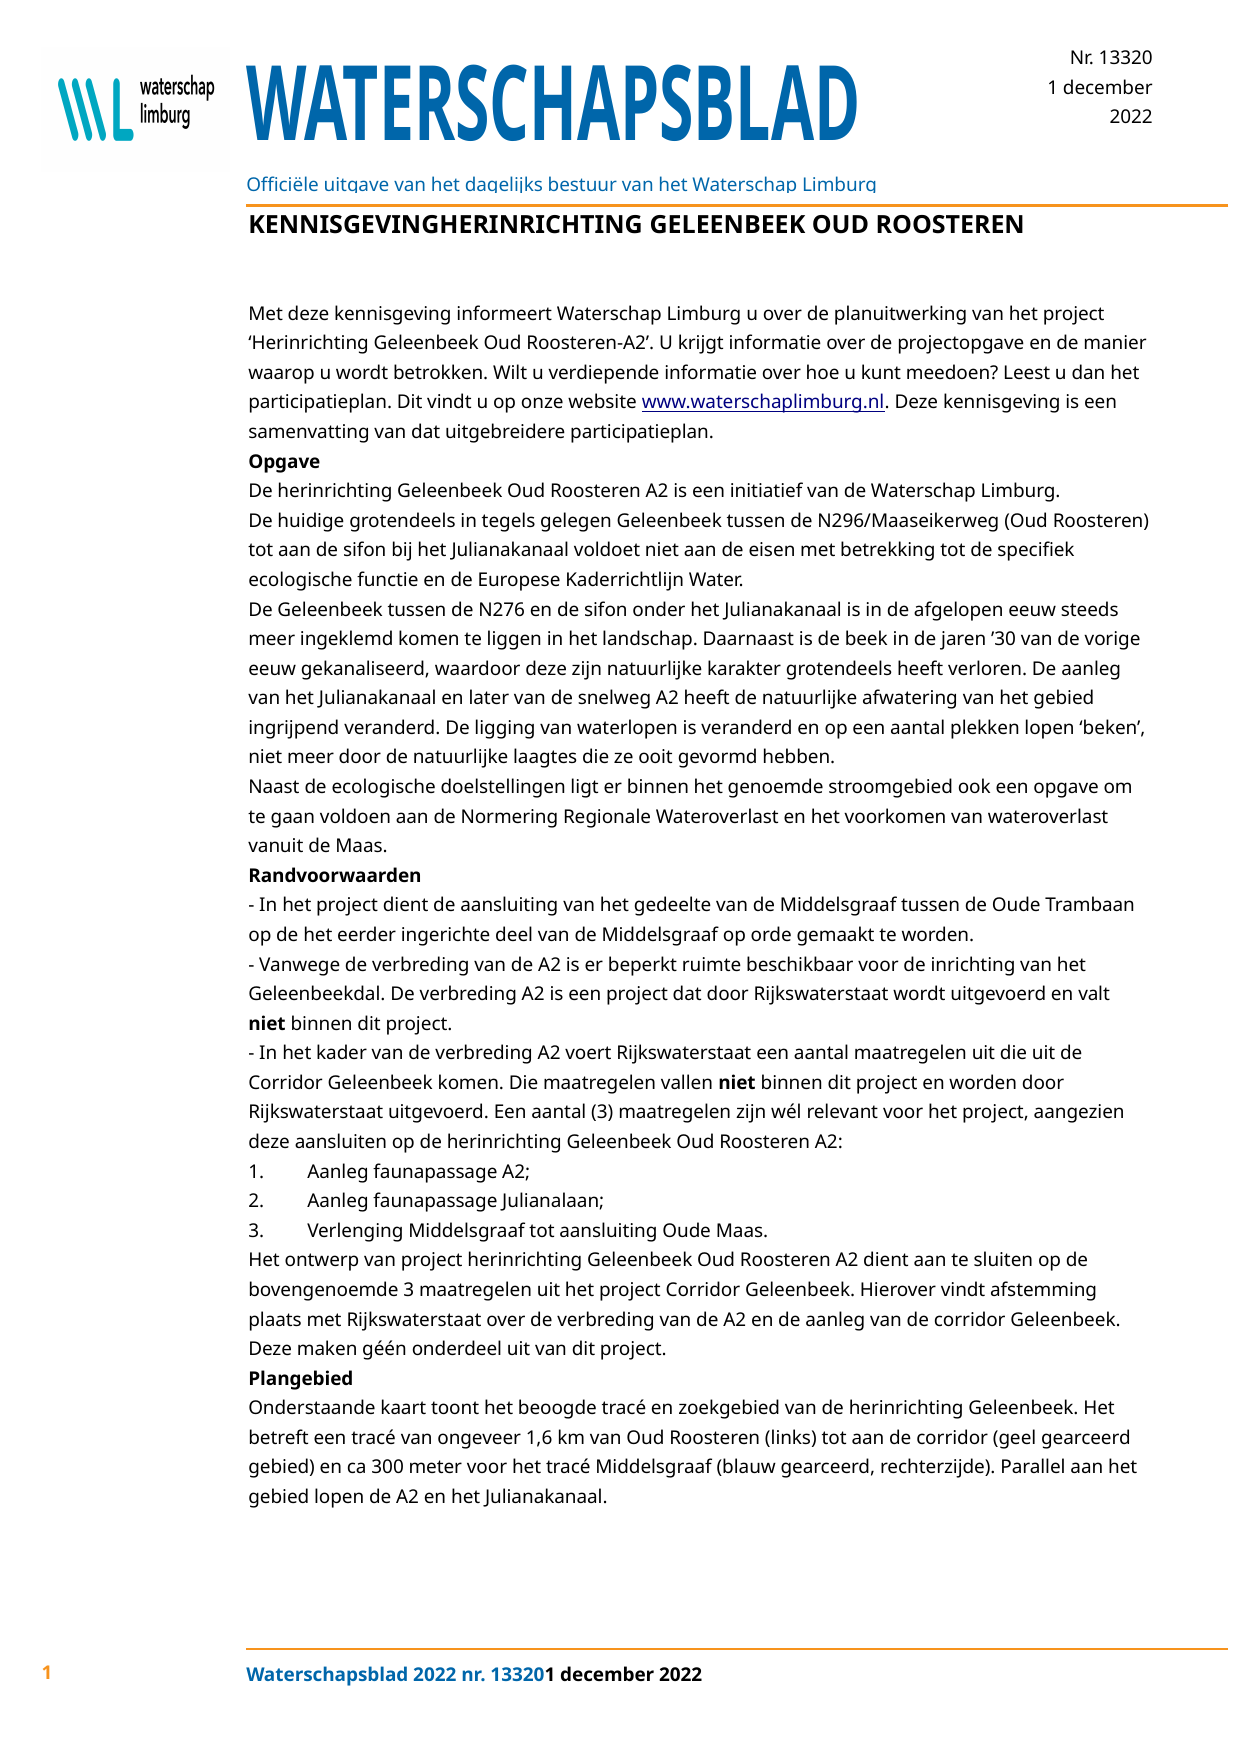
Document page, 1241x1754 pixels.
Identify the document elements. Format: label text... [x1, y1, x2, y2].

text - In het project dient de aansluiting van het gedeelte van de Middelsgraaf tussen de Oude Trambaan op de het eerder ingerichte deel van de Middelsgraaf op orde gemaakt te worden. [248, 892, 1152, 947]
text - Vanwege de verbreding van de A2 is er beperkt ruimte beschikbaar voor de inrichting van het Geleenbeekdal. De verbreding A2 is een project dat door Rijkswaterstaat wordt uitgevoerd en valt niet binnen dit project. [248, 951, 1152, 1036]
list Aanleg faunapassage Julianalaan; [248, 1187, 1152, 1213]
text - In het kader van de verbreding A2 voert Rijkswaterstaat een aantal maatregelen uit die uit de Corridor Geleenbeek komen. Die maatregelen vallen niet binnen dit project en worden door Rijkswaterstaat uitgevoerd. Een aantal (3) maatregelen zijn wél relevant voor het project, aangezien deze aansluiten op de herinrichting Geleenbeek Oud Roosteren A2: [248, 1039, 1152, 1154]
text Randvoorwaarden [248, 862, 1152, 888]
text De herinrichting Geleenbeek Oud Roosteren A2 is een initiatief van de Waterschap Limburg. [248, 477, 1152, 503]
text Het ontwerp van project herinrichting Geleenbeek Oud Roosteren A2 dient aan te sluiten op de bovengenoemde 3 maatregelen uit het project Corridor Geleenbeek. Hierover vindt afstemming plaats met Rijkswaterstaat over de verbreding van de A2 en de aanleg van de corridor Geleenbeek. [248, 1247, 1152, 1331]
text KENNISGEVINGHERINRICHTING GELEENBEEK OUD ROOSTEREN [248, 207, 1152, 241]
list Verlenging Middelsgraaf tot aansluiting Oude Maas. [248, 1217, 1152, 1243]
text Plangebied [248, 1365, 1152, 1391]
text Deze maken géén onderdeel uit van dit project. [248, 1335, 1152, 1361]
text Onderstaande kaart toont het beoogde tracé en zoekgebied van de herinrichting Geleenbeek. Het betreft een tracé van ongeveer 1,6 km van Oud Roosteren (links) tot aan de corridor (geel gearceerd gebied) en ca 300 meter voor het tracé Middelsgraaf (blauw gearceerd, rechterzijde). Parallel aan het gebied lopen de A2 en het Julianakanaal. [248, 1394, 1152, 1509]
text De Geleenbeek tussen de N276 en de sifon onder het Julianakanaal is in de afgelopen eeuw steeds meer ingeklemd komen te liggen in het landschap. Daarnaast is de beek in de jaren ’30 van de vorige eeuw gekanaliseerd, waardoor deze zijn natuurlijke karakter grotendeels heeft verloren. De aanleg van het Julianakanaal en later van de snelweg A2 heeft de natuurlijke afwatering van het gebied ingrijpend veranderd. De ligging van waterlopen is veranderd en op een aantal plekken lopen ‘beken’, niet meer door de natuurlijke laagtes die ze ooit gevormd hebben. [248, 596, 1152, 769]
list Aanleg faunapassage A2; [248, 1158, 1152, 1183]
text Naast de ecologische doelstellingen ligt er binnen het genoemde stroomgebied ook een opgave om te gaan voldoen aan de Normering Regionale Wateroverlast en het voorkomen van wateroverlast vanuit de Maas. [248, 773, 1152, 858]
text Met deze kennisgeving informeert Waterschap Limburg u over de planuitwerking van het project ‘Herinrichting Geleenbeek Oud Roosteren-A2’. U krijgt informatie over de projectopgave en de manier waarop u wordt betrokken. Wilt u verdiepende informatie over hoe u kunt meedoen? Leest u dan het participatieplan. Dit vindt u op onze website www.waterschaplimburg.nl. Deze kennisgeving is een samenvatting van dat uitgebreidere participatieplan. [248, 300, 1152, 444]
text Opgave [248, 448, 1152, 473]
text De huidige grotendeels in tegels gelegen Geleenbeek tussen de N296/Maaseikerweg (Oud Roosteren) tot aan de sifon bij het Julianakanaal voldoet niet aan de eisen met betrekking tot de specifiek ecologische functie en de Europese Kaderrichtlijn Water. [248, 507, 1152, 592]
picture [41, 47, 231, 172]
